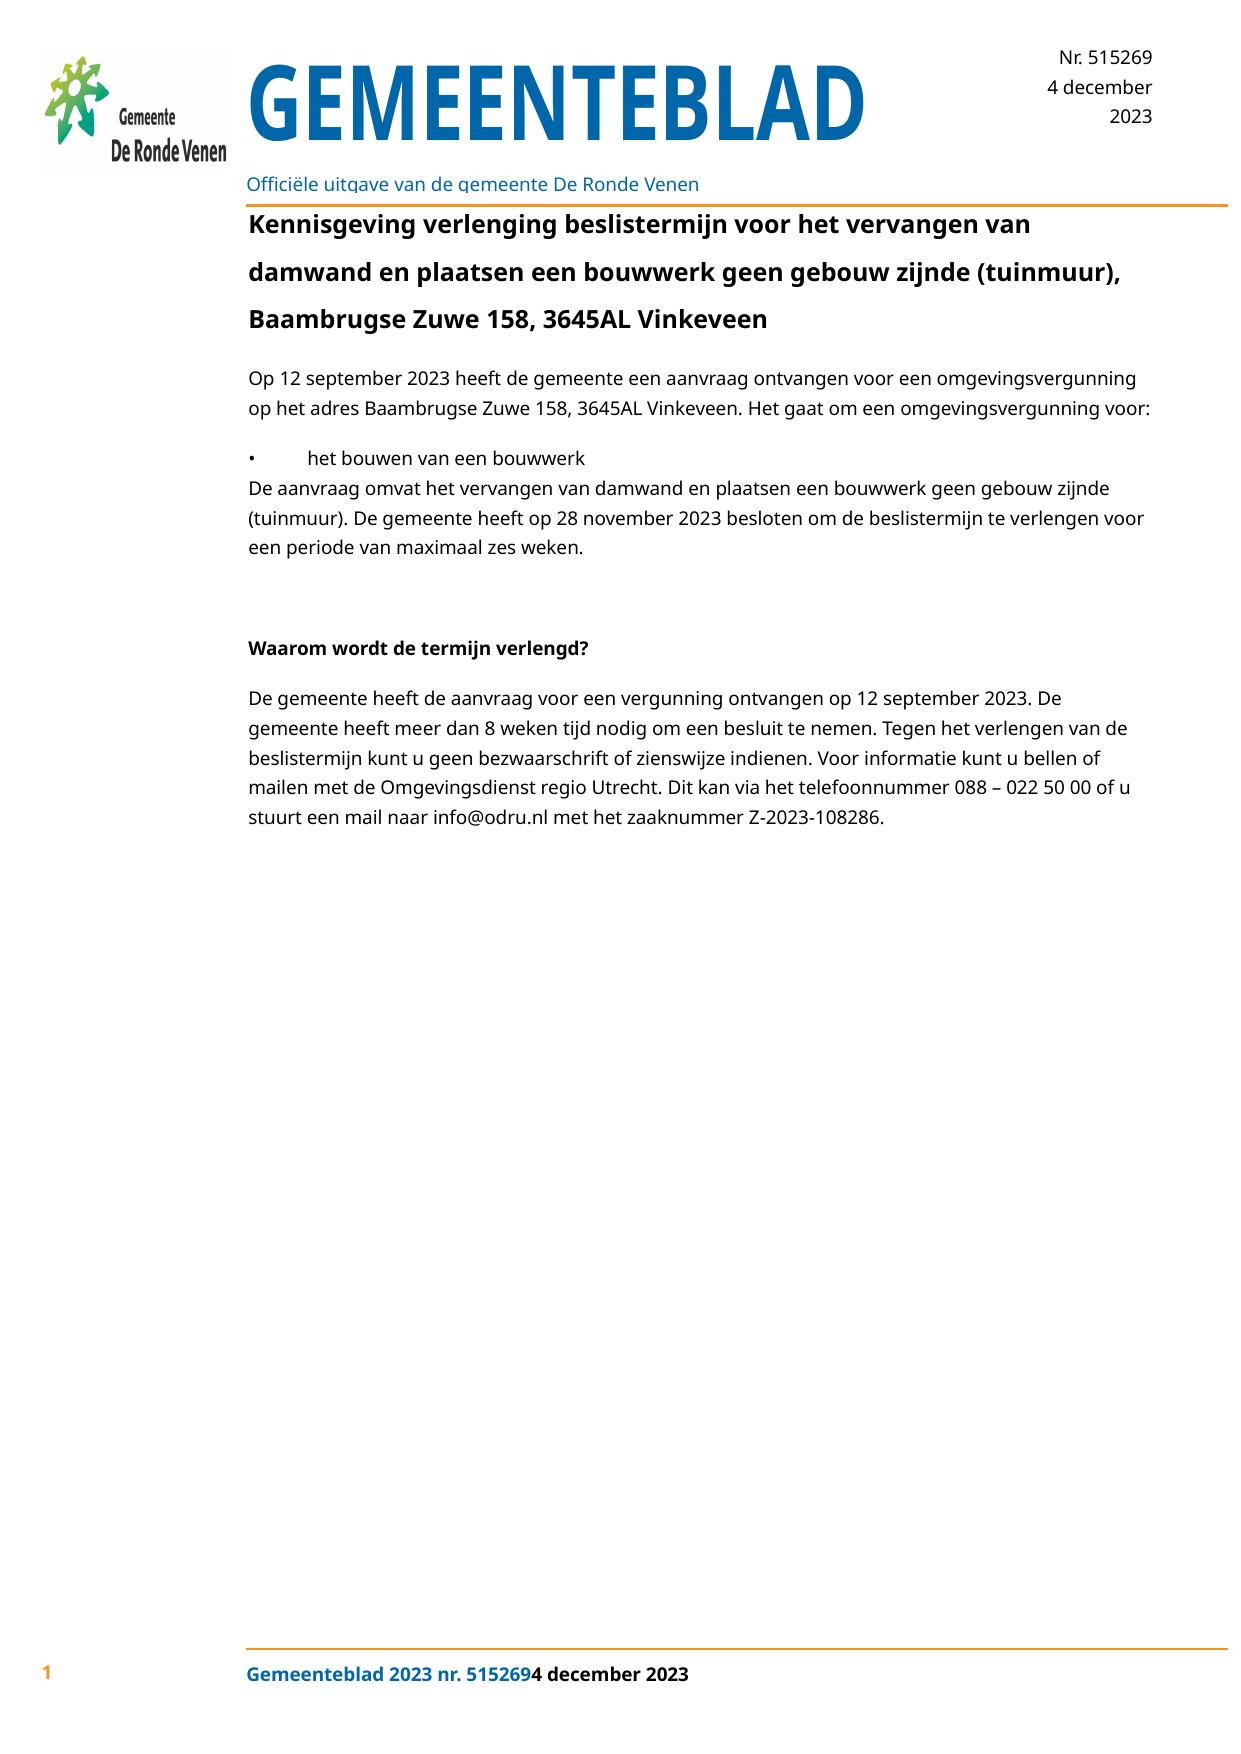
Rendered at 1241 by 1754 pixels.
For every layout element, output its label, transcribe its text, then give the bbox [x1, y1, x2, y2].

text Op 12 september 2023 heeft de gemeente een aanvraag ontvangen voor een omgevingsvergunning op het adres Baambrugse Zuwe 158, 3645AL Vinkeveen. Het gaat om een omgevingsvergunning voor: [248, 366, 1152, 421]
text De gemeente heeft de aanvraag voor een vergunning ontvangen op 12 september 2023. De gemeente heeft meer dan 8 weken tijd nodig om een besluit te nemen. Tegen het verlengen van de beslistermijn kunt u geen bezwaarschrift of zienswijze indienen. Voor informatie kunt u bellen of mailen met de Omgevingsdienst regio Utrecht. Dit kan via het telefoonnummer 088 – 022 50 00 of u stuurt een mail naar info@odru.nl met het zaaknummer Z-2023-108286. [248, 686, 1152, 829]
text Kennisgeving verlenging beslistermijn voor het vervangen van damwand en plaatsen een bouwwerk geen gebouw zijnde (tuinmuur), Baambrugse Zuwe 158, 3645AL Vinkeveen [248, 207, 1152, 336]
list het bouwen van een bouwwerk [248, 446, 1152, 471]
text Waarom wordt de termijn verlengd? [248, 635, 1152, 661]
text De aanvraag omvat het vervangen van damwand en plaatsen een bouwwerk geen gebouw zijnde (tuinmuur). De gemeente heeft op 28 november 2023 besloten om de beslistermijn te verlengen voor een periode van maximaal zes weken. [248, 475, 1152, 560]
picture [41, 47, 231, 172]
